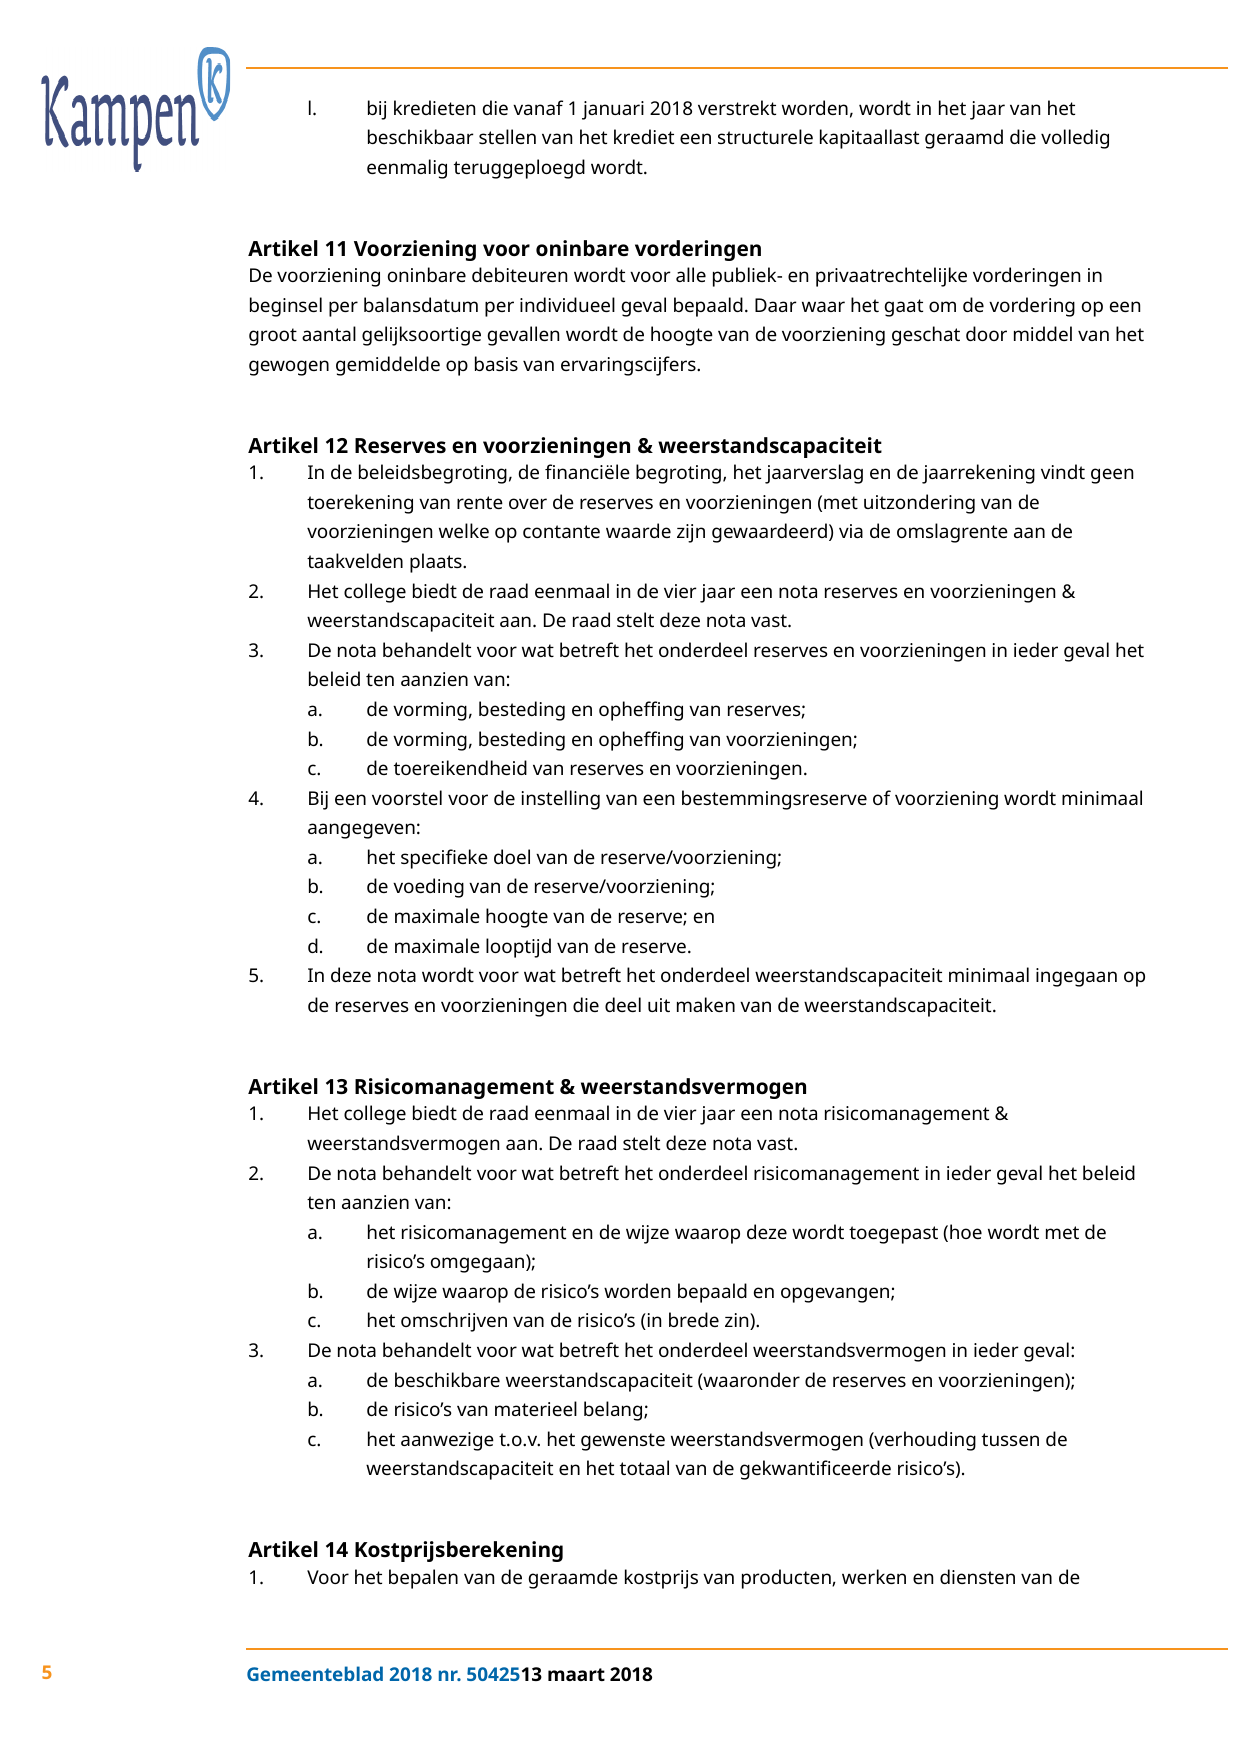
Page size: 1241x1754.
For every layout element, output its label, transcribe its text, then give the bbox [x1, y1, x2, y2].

list De nota behandelt voor wat betreft het onderdeel risicomanagement in ieder geval het beleid ten aanzien van: [248, 1160, 1152, 1215]
text Artikel 12 Reserves en voorzieningen & weerstandscapaciteit [248, 431, 1152, 459]
list In de beleidsbegroting, de financiële begroting, het jaarverslag en de jaarrekening vindt geen toerekening van rente over de reserves en voorzieningen (met uitzondering van de voorzieningen welke op contante waarde zijn gewaardeerd) via de omslagrente aan de taakvelden plaats. [248, 459, 1152, 574]
list de beschikbare weerstandscapaciteit (waaronder de reserves en voorzieningen); [307, 1367, 1152, 1392]
text Artikel 13 Risicomanagement & weerstandsvermogen [248, 1072, 1152, 1101]
picture [41, 47, 231, 172]
list De nota behandelt voor wat betreft het onderdeel weerstandsvermogen in ieder geval: [248, 1337, 1152, 1363]
text Artikel 11 Voorziening voor oninbare vorderingen [248, 234, 1152, 262]
list de voeding van de reserve/voorziening; [307, 874, 1152, 899]
text Artikel 14 Kostprijsberekening [248, 1536, 1152, 1564]
list het risicomanagement en de wijze waarop deze wordt toegepast (hoe wordt met de risico’s omgegaan); [307, 1219, 1152, 1274]
list In deze nota wordt voor wat betreft het onderdeel weerstandscapaciteit minimaal ingegaan op de reserves en voorzieningen die deel uit maken van de weerstandscapaciteit. [248, 962, 1152, 1018]
list de vorming, besteding en opheffing van voorzieningen; [307, 726, 1152, 752]
list de vorming, besteding en opheffing van reserves; [307, 696, 1152, 722]
list de maximale looptijd van de reserve. [307, 933, 1152, 959]
text De voorziening oninbare debiteuren wordt voor alle publiek- en privaatrechtelijke vorderingen in beginsel per balansdatum per individueel geval bepaald. Daar waar het gaat om de vordering op een groot aantal gelijksoortige gevallen wordt de hoogte van de voorziening geschat door middel van het gewogen gemiddelde op basis van ervaringscijfers. [248, 262, 1152, 377]
list de maximale hoogte van de reserve; en [307, 903, 1152, 929]
list bij kredieten die vanaf 1 januari 2018 verstrekt worden, wordt in het jaar van het beschikbaar stellen van het krediet een structurele kapitaallast geraamd die volledig eenmalig teruggeploegd wordt. [307, 95, 1152, 180]
list Het college biedt de raad eenmaal in de vier jaar een nota risicomanagement & weerstandsvermogen aan. De raad stelt deze nota vast. [248, 1101, 1152, 1156]
list de toereikendheid van reserves en voorzieningen. [307, 755, 1152, 781]
list het specifieke doel van de reserve/voorziening; [307, 844, 1152, 870]
list Bij een voorstel voor de instelling van een bestemmingsreserve of voorziening wordt minimaal aangegeven: [248, 785, 1152, 840]
list de risico’s van materieel belang; [307, 1396, 1152, 1422]
list het aanwezige t.o.v. het gewenste weerstandsvermogen (verhouding tussen de weerstandscapaciteit en het totaal van de gekwantificeerde risico’s). [307, 1426, 1152, 1481]
list Voor het bepalen van de geraamde kostprijs van producten, werken en diensten van de [248, 1564, 1152, 1590]
list het omschrijven van de risico’s (in brede zin). [307, 1308, 1152, 1333]
list Het college biedt de raad eenmaal in de vier jaar een nota reserves en voorzieningen & weerstandscapaciteit aan. De raad stelt deze nota vast. [248, 578, 1152, 633]
list De nota behandelt voor wat betreft het onderdeel reserves en voorzieningen in ieder geval het beleid ten aanzien van: [248, 637, 1152, 692]
list de wijze waarop de risico’s worden bepaald en opgevangen; [307, 1278, 1152, 1304]
